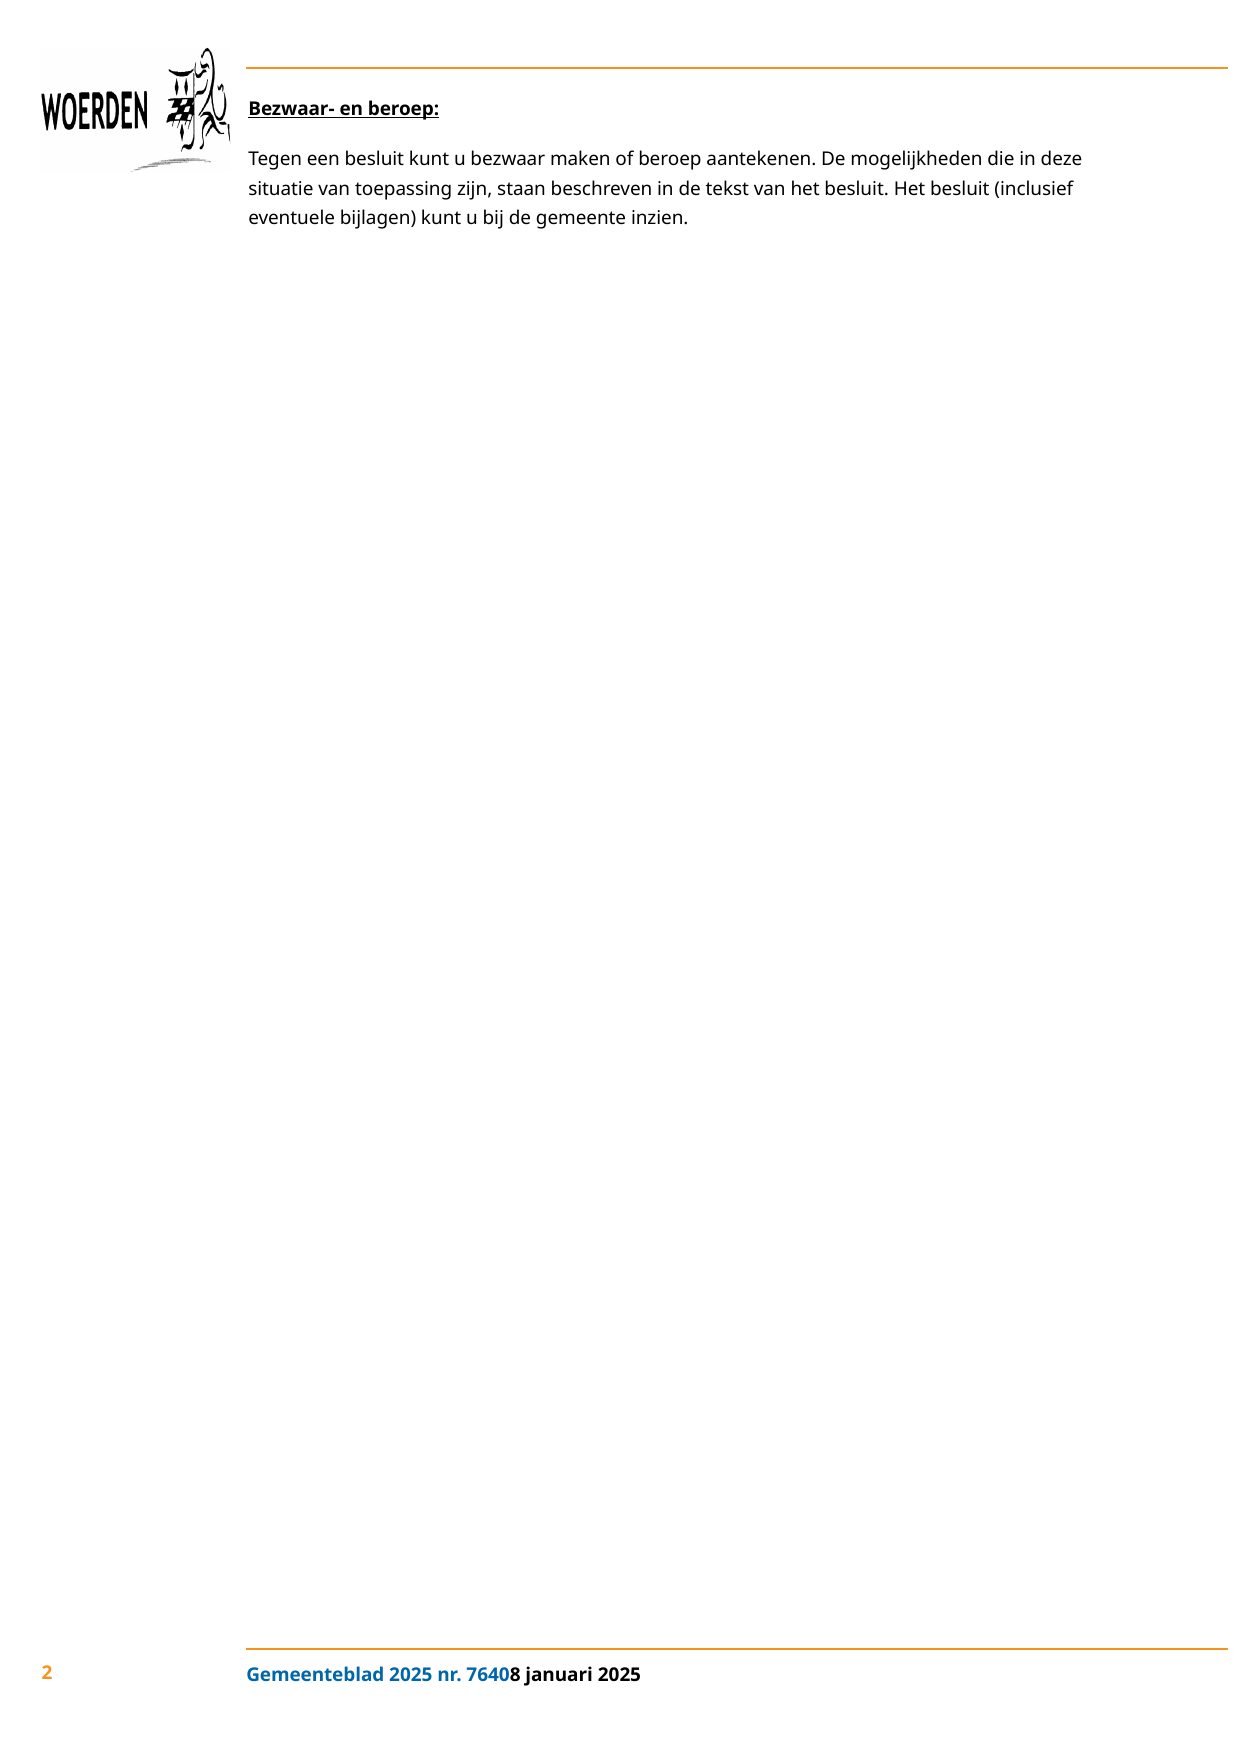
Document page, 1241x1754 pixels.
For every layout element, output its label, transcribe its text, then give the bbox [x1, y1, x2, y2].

text Bezwaar- en beroep: [248, 95, 1152, 121]
picture [41, 47, 231, 172]
text Tegen een besluit kunt u bezwaar maken of beroep aantekenen. De mogelijkheden die in deze situatie van toepassing zijn, staan beschreven in de tekst van het besluit. Het besluit (inclusief eventuele bijlagen) kunt u bij de gemeente inzien. [248, 145, 1152, 230]
